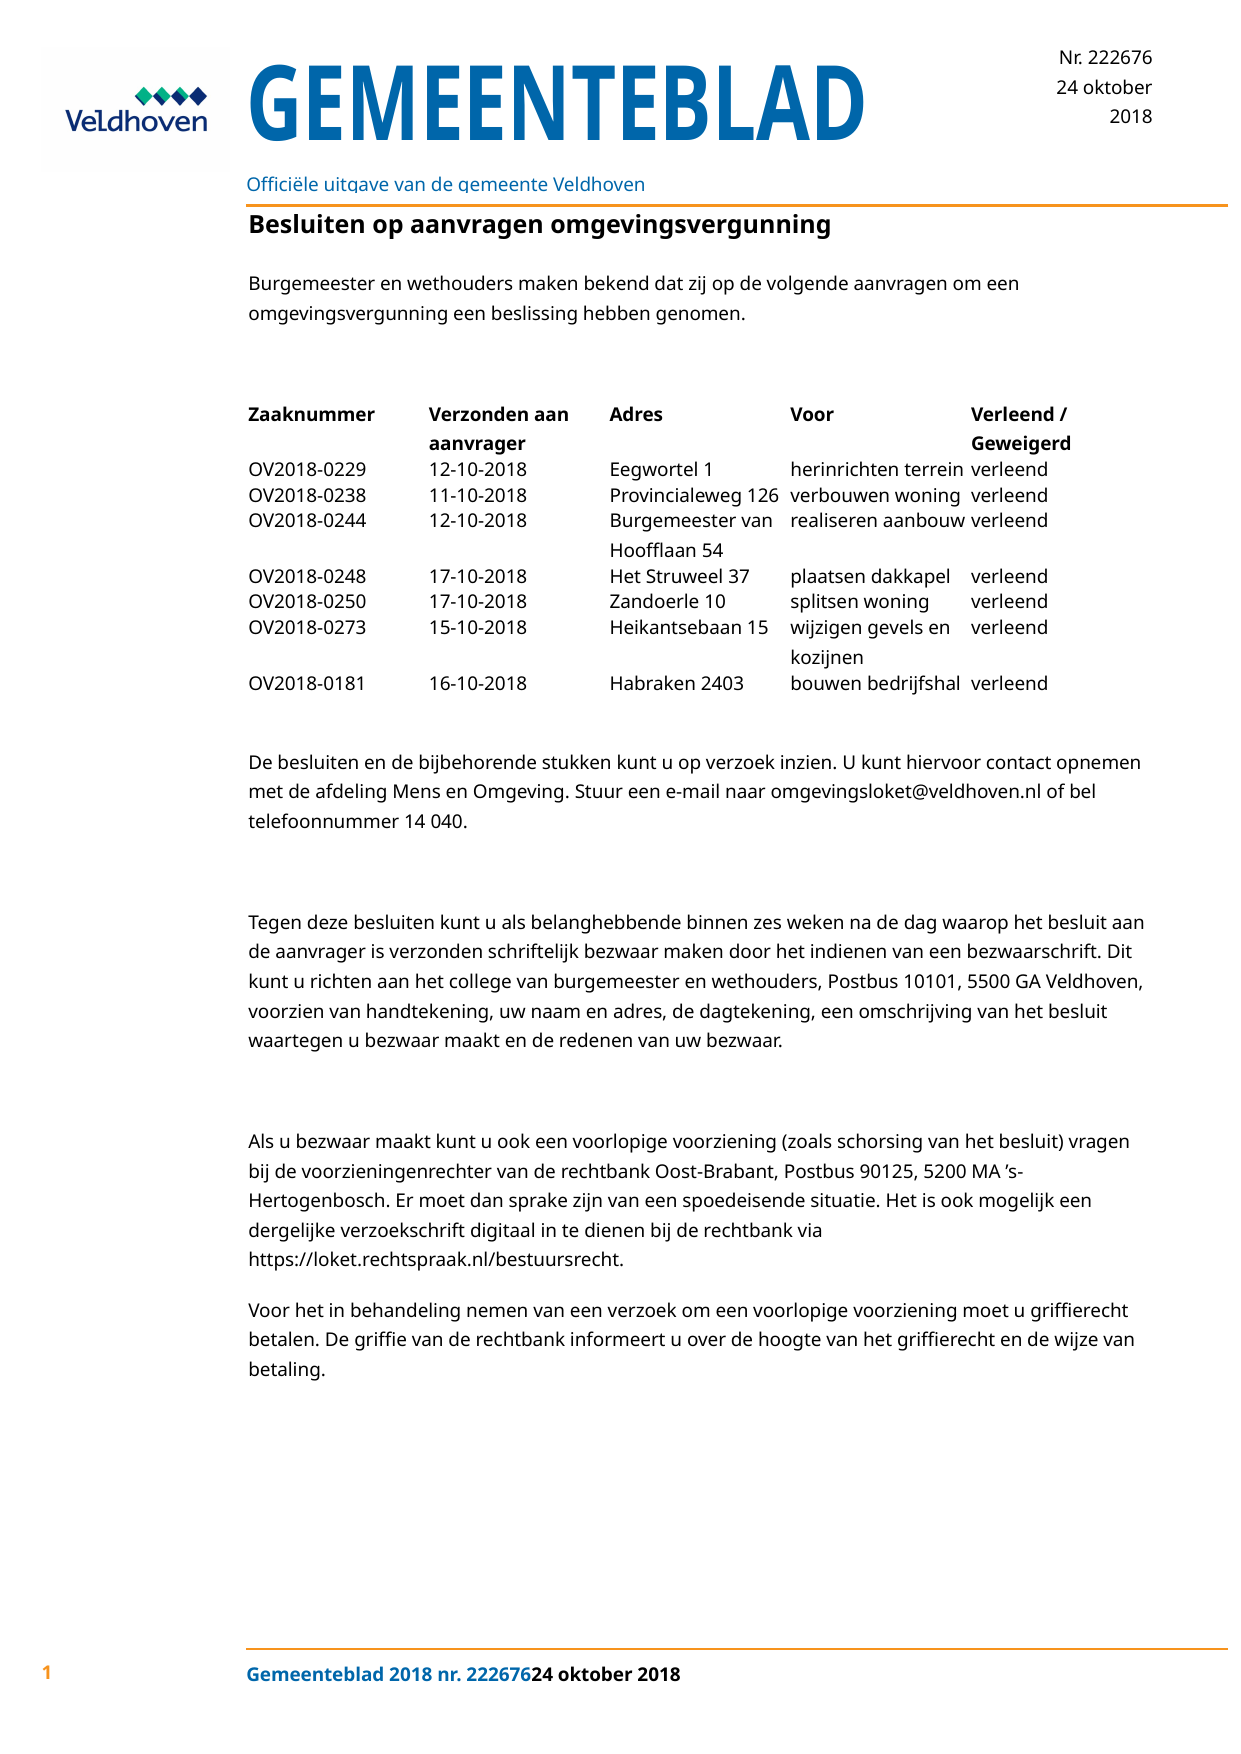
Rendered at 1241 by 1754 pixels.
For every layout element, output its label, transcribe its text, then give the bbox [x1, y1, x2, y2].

text De besluiten en de bijbehorende stukken kunt u op verzoek inzien. U kunt hiervoor contact opnemen met de afdeling Mens en Omgeving. Stuur een e-mail naar omgevingsloket@veldhoven.nl of bel telefoonnummer 14 040. [248, 749, 1152, 834]
table_header Verzonden aan aanvrager [429, 401, 609, 456]
table_cell 11-10-2018 [429, 482, 609, 508]
table_cell realiseren aanbouw [790, 508, 971, 563]
table_cell 17-10-2018 [429, 563, 609, 589]
table_cell herinrichten terrein [790, 456, 971, 482]
table_cell 15-10-2018 [429, 614, 609, 670]
table_cell verleend [971, 670, 1152, 695]
table_cell OV2018-0250 [248, 589, 429, 614]
table_header Zaaknummer [248, 401, 429, 456]
table_cell OV2018-0229 [248, 456, 429, 482]
table_header Adres [609, 401, 790, 456]
table_cell Zandoerle 10 [609, 589, 790, 614]
table_cell splitsen woning [790, 589, 971, 614]
table_cell plaatsen dakkapel [790, 563, 971, 589]
table_cell OV2018-0273 [248, 614, 429, 670]
table_cell verleend [971, 508, 1152, 563]
table_header Verleend / Geweigerd [971, 401, 1152, 456]
table_cell verleend [971, 482, 1152, 508]
table_cell Het Struweel 37 [609, 563, 790, 589]
table_cell verleend [971, 563, 1152, 589]
text Besluiten op aanvragen omgevingsvergunning [248, 207, 1152, 241]
text Burgemeester en wethouders maken bekend dat zij op de volgende aanvragen om een omgevingsvergunning een beslissing hebben genomen. [248, 270, 1152, 326]
table_cell verleend [971, 456, 1152, 482]
table_header Voor [790, 401, 971, 456]
table_cell 12-10-2018 [429, 508, 609, 563]
table_cell 12-10-2018 [429, 456, 609, 482]
table_cell Heikantsebaan 15 [609, 614, 790, 670]
table_cell verleend [971, 589, 1152, 614]
table_cell Provincialeweg 126 [609, 482, 790, 508]
table_cell Eegwortel 1 [609, 456, 790, 482]
text Tegen deze besluiten kunt u als belanghebbende binnen zes weken na de dag waarop het besluit aan de aanvrager is verzonden schriftelijk bezwaar maken door het indienen van een bezwaarschrift. Dit kunt u richten aan het college van burgemeester en wethouders, Postbus 10101, 5500 GA Veldhoven, voorzien van handtekening, uw naam en adres, de dagtekening, een omschrijving van het besluit waartegen u bezwaar maakt en de redenen van uw bezwaar. [248, 909, 1152, 1053]
text Voor het in behandeling nemen van een verzoek om een voorlopige voorziening moet u griffierecht betalen. De griffie van de rechtbank informeert u over de hoogte van het griffierecht en de wijze van betaling. [248, 1297, 1152, 1382]
table_cell OV2018-0238 [248, 482, 429, 508]
table_cell bouwen bedrijfshal [790, 670, 971, 695]
picture [41, 47, 231, 172]
table_cell 17-10-2018 [429, 589, 609, 614]
text Als u bezwaar maakt kunt u ook een voorlopige voorziening (zoals schorsing van het besluit) vragen bij de voorzieningenrechter van de rechtbank Oost-Brabant, Postbus 90125, 5200 MA ’s-Hertogenbosch. Er moet dan sprake zijn van een spoedeisende situatie. Het is ook mogelijk een dergelijke verzoekschrift digitaal in te dienen bij de rechtbank via https://loket.rechtspraak.nl/bestuursrecht. [248, 1128, 1152, 1272]
table_cell OV2018-0181 [248, 670, 429, 695]
table_cell Burgemeester van Hoofflaan 54 [609, 508, 790, 563]
table_cell wijzigen gevels en kozijnen [790, 614, 971, 670]
table_cell 16-10-2018 [429, 670, 609, 695]
table_cell Habraken 2403 [609, 670, 790, 695]
table_cell OV2018-0244 [248, 508, 429, 563]
table_cell verbouwen woning [790, 482, 971, 508]
table_cell verleend [971, 614, 1152, 670]
table_cell OV2018-0248 [248, 563, 429, 589]
